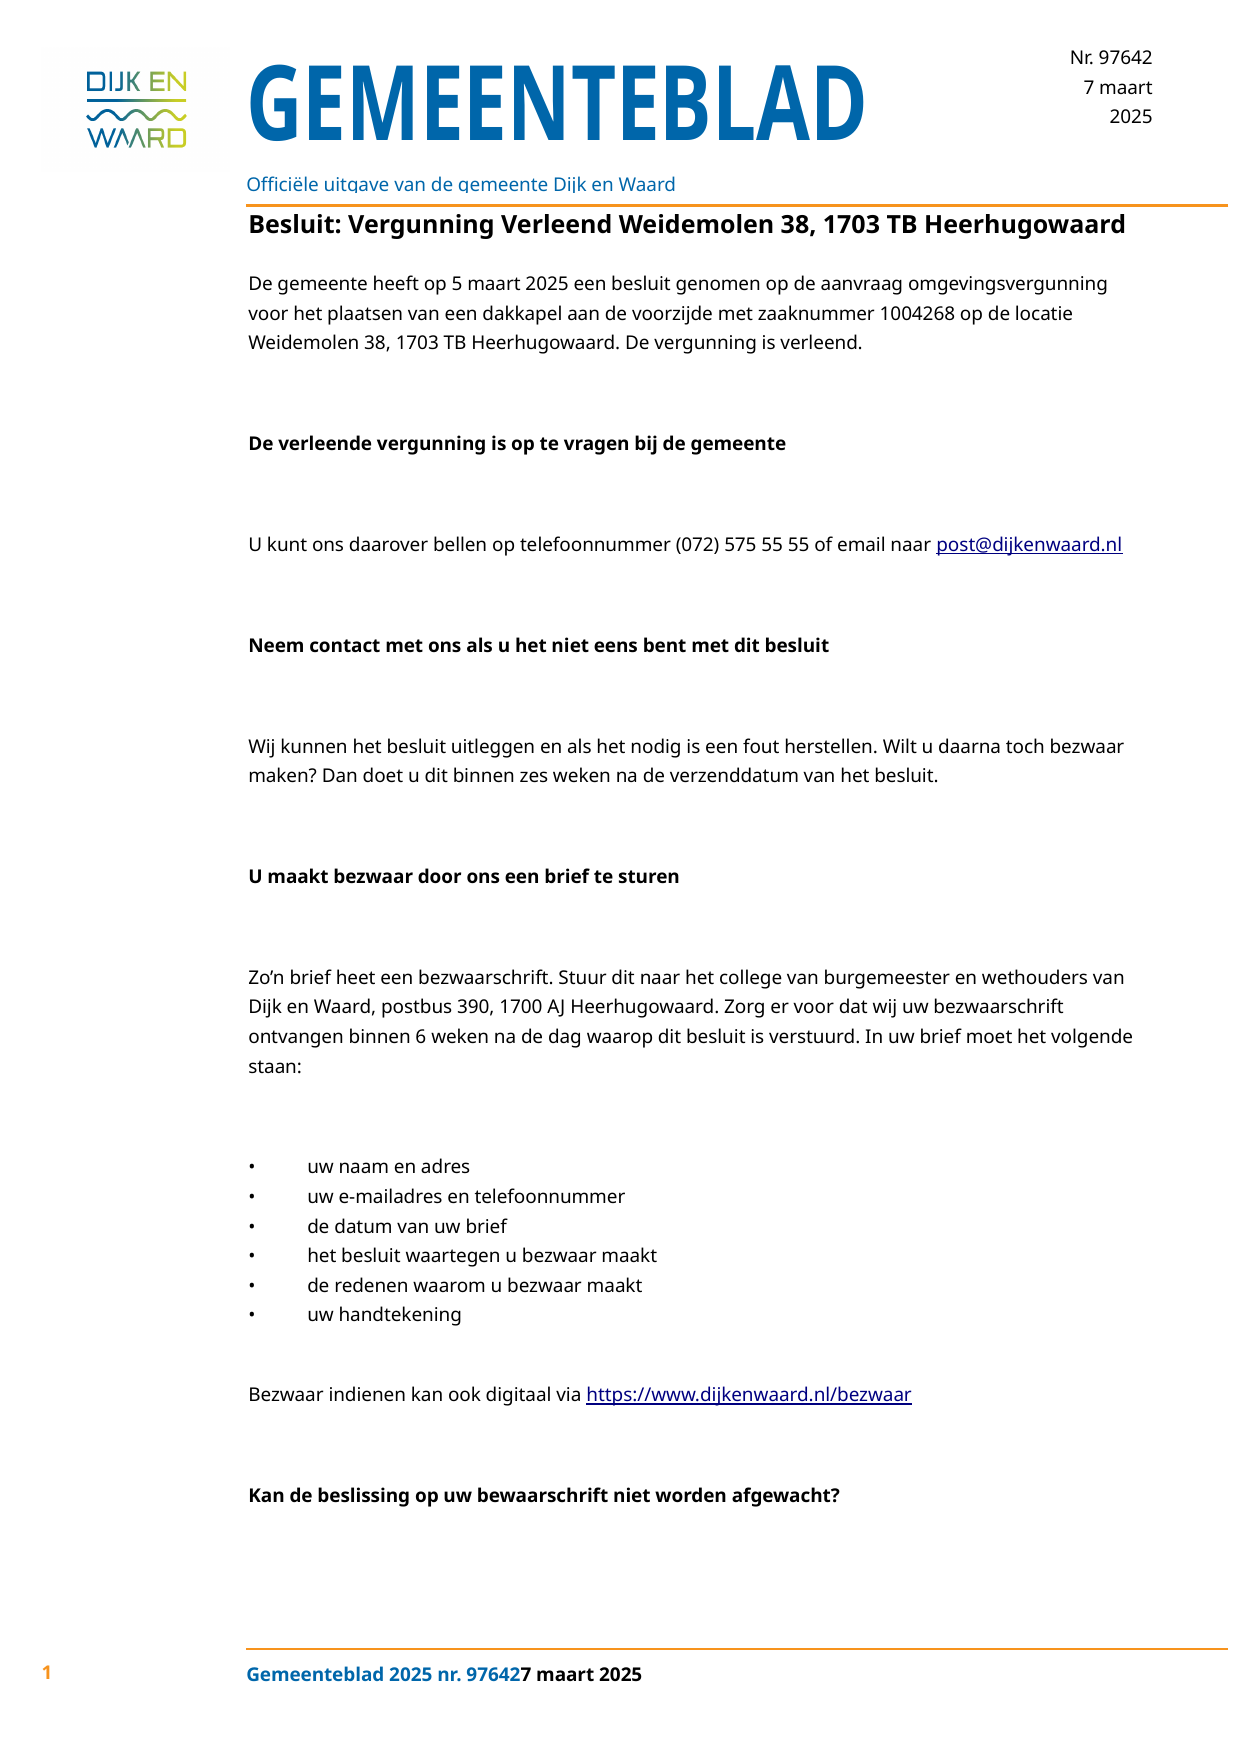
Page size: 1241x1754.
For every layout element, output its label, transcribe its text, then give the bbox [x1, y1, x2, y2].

text Bezwaar indienen kan ook digitaal via https://www.dijkenwaard.nl/bezwaar [248, 1382, 1152, 1407]
picture [41, 47, 231, 172]
text De gemeente heeft op 5 maart 2025 een besluit genomen op de aanvraag omgevingsvergunning voor het plaatsen van een dakkapel aan de voorzijde met zaaknummer 1004268 op de locatie Weidemolen 38, 1703 TB Heerhugowaard. De vergunning is verleend. [248, 270, 1152, 355]
list het besluit waartegen u bezwaar maakt [248, 1242, 1152, 1268]
list uw handtekening [248, 1302, 1152, 1327]
text Neem contact met ons als u het niet eens bent met dit besluit [248, 632, 1152, 658]
list de redenen waarom u bezwaar maakt [248, 1272, 1152, 1298]
text U kunt ons daarover bellen op telefoonnummer (072) 575 55 55 of email naar post@dijkenwaard.nl [248, 531, 1152, 557]
text Zo’n brief heet een bezwaarschrift. Stuur dit naar het college van burgemeester en wethouders van Dijk en Waard, postbus 390, 1700 AJ Heerhugowaard. Zorg er voor dat wij uw bezwaarschrift ontvangen binnen 6 weken na de dag waarop dit besluit is verstuurd. In uw brief moet het volgende staan: [248, 964, 1152, 1078]
list uw naam en adres [248, 1154, 1152, 1179]
text De verleende vergunning is op te vragen bij de gemeente [248, 430, 1152, 456]
list de datum van uw brief [248, 1213, 1152, 1238]
text Kan de beslissing op uw bewaarschrift niet worden afgewacht? [248, 1482, 1152, 1508]
text U maakt bezwaar door ons een brief te sturen [248, 863, 1152, 889]
list uw e-mailadres en telefoonnummer [248, 1183, 1152, 1209]
text Wij kunnen het besluit uitleggen en als het nodig is een fout herstellen. Wilt u daarna toch bezwaar maken? Dan doet u dit binnen zes weken na de verzenddatum van het besluit. [248, 733, 1152, 788]
text Besluit: Vergunning Verleend Weidemolen 38, 1703 TB Heerhugowaard [248, 207, 1152, 241]
